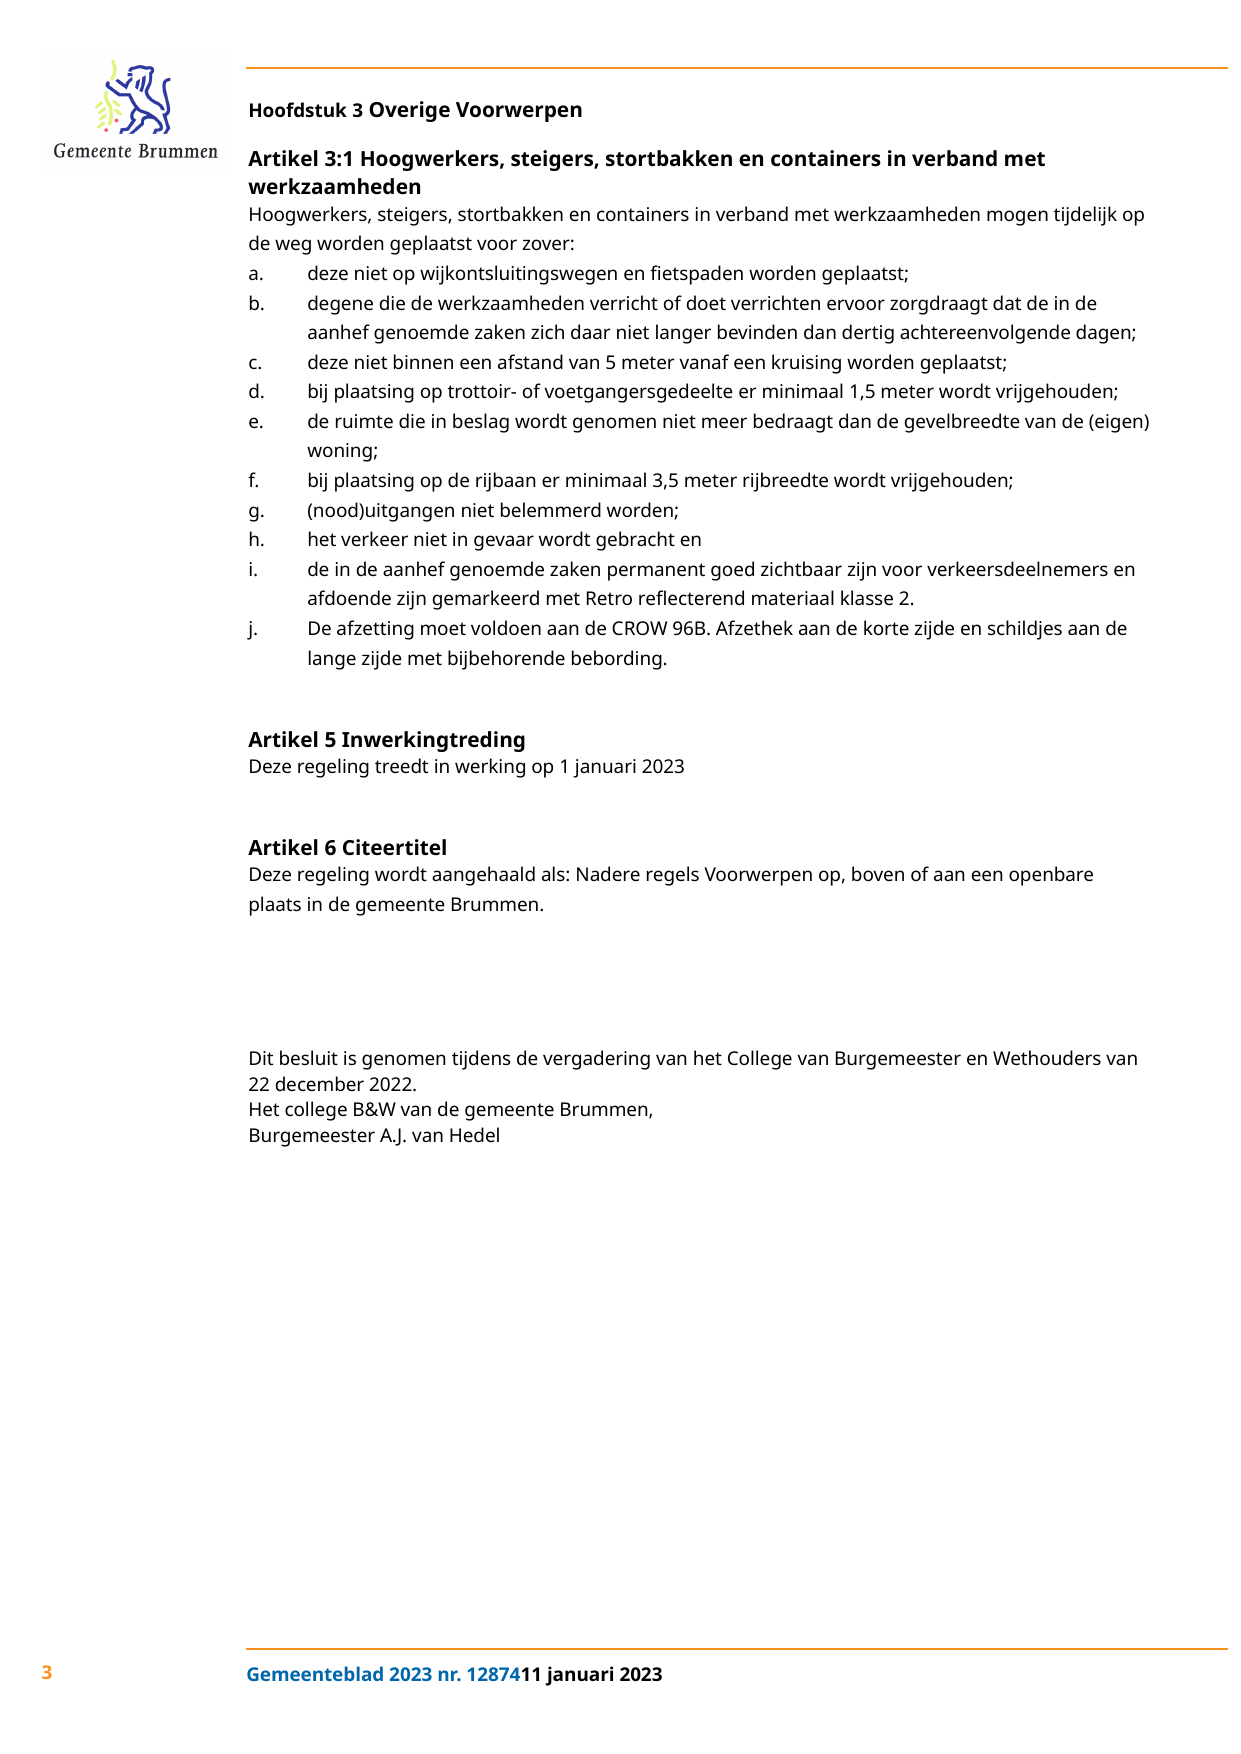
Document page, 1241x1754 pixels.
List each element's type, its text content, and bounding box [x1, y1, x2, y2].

text Artikel 5 Inwerkingtreding [248, 725, 1152, 753]
text Artikel 3:1 Hoogwerkers, steigers, stortbakken en containers in verband met werkzaamheden [248, 144, 1152, 201]
list (nood)uitgangen niet belemmerd worden; [248, 497, 1152, 522]
list bij plaatsing op trottoir- of voetgangersgedeelte er minimaal 1,5 meter wordt vrijgehouden; [248, 378, 1152, 404]
list de in de aanhef genoemde zaken permanent goed zichtbaar zijn voor verkeersdeelnemers en afdoende zijn gemarkeerd met Retro reflecterend materiaal klasse 2. [248, 556, 1152, 611]
text Deze regeling wordt aangehaald als: Nadere regels Voorwerpen op, boven of aan een openbare plaats in de gemeente Brummen. [248, 862, 1152, 917]
list deze niet binnen een afstand van 5 meter vanaf een kruising worden geplaatst; [248, 349, 1152, 374]
text Hoogwerkers, steigers, stortbakken en containers in verband met werkzaamheden mogen tijdelijk op de weg worden geplaatst voor zover: [248, 201, 1152, 256]
list degene die de werkzaamheden verricht of doet verrichten ervoor zorgdraagt dat de in de aanhef genoemde zaken zich daar niet langer bevinden dan dertig achtereenvolgende dagen; [248, 290, 1152, 345]
text Burgemeester A.J. van Hedel [248, 1122, 1152, 1148]
list De afzetting moet voldoen aan de CROW 96B. Afzethek aan de korte zijde en schildjes aan de lange zijde met bijbehorende bebording. [248, 615, 1152, 670]
text Deze regeling treedt in werking op 1 januari 2023 [248, 753, 1152, 779]
text Dit besluit is genomen tijdens de vergadering van het College van Burgemeester en Wethouders van 22 december 2022. [248, 1045, 1152, 1097]
list deze niet op wijkontsluitingswegen en fietspaden worden geplaatst; [248, 260, 1152, 286]
list het verkeer niet in gevaar wordt gebracht en [248, 526, 1152, 552]
picture [41, 47, 231, 172]
text Hoofdstuk 3 Overige Voorwerpen [248, 95, 1152, 123]
list bij plaatsing op de rijbaan er minimaal 3,5 meter rijbreedte wordt vrijgehouden; [248, 467, 1152, 493]
list de ruimte die in beslag wordt genomen niet meer bedraagt dan de gevelbreedte van de (eigen) woning; [248, 408, 1152, 463]
text Artikel 6 Citeertitel [248, 833, 1152, 862]
text Het college B&W van de gemeente Brummen, [248, 1097, 1152, 1122]
